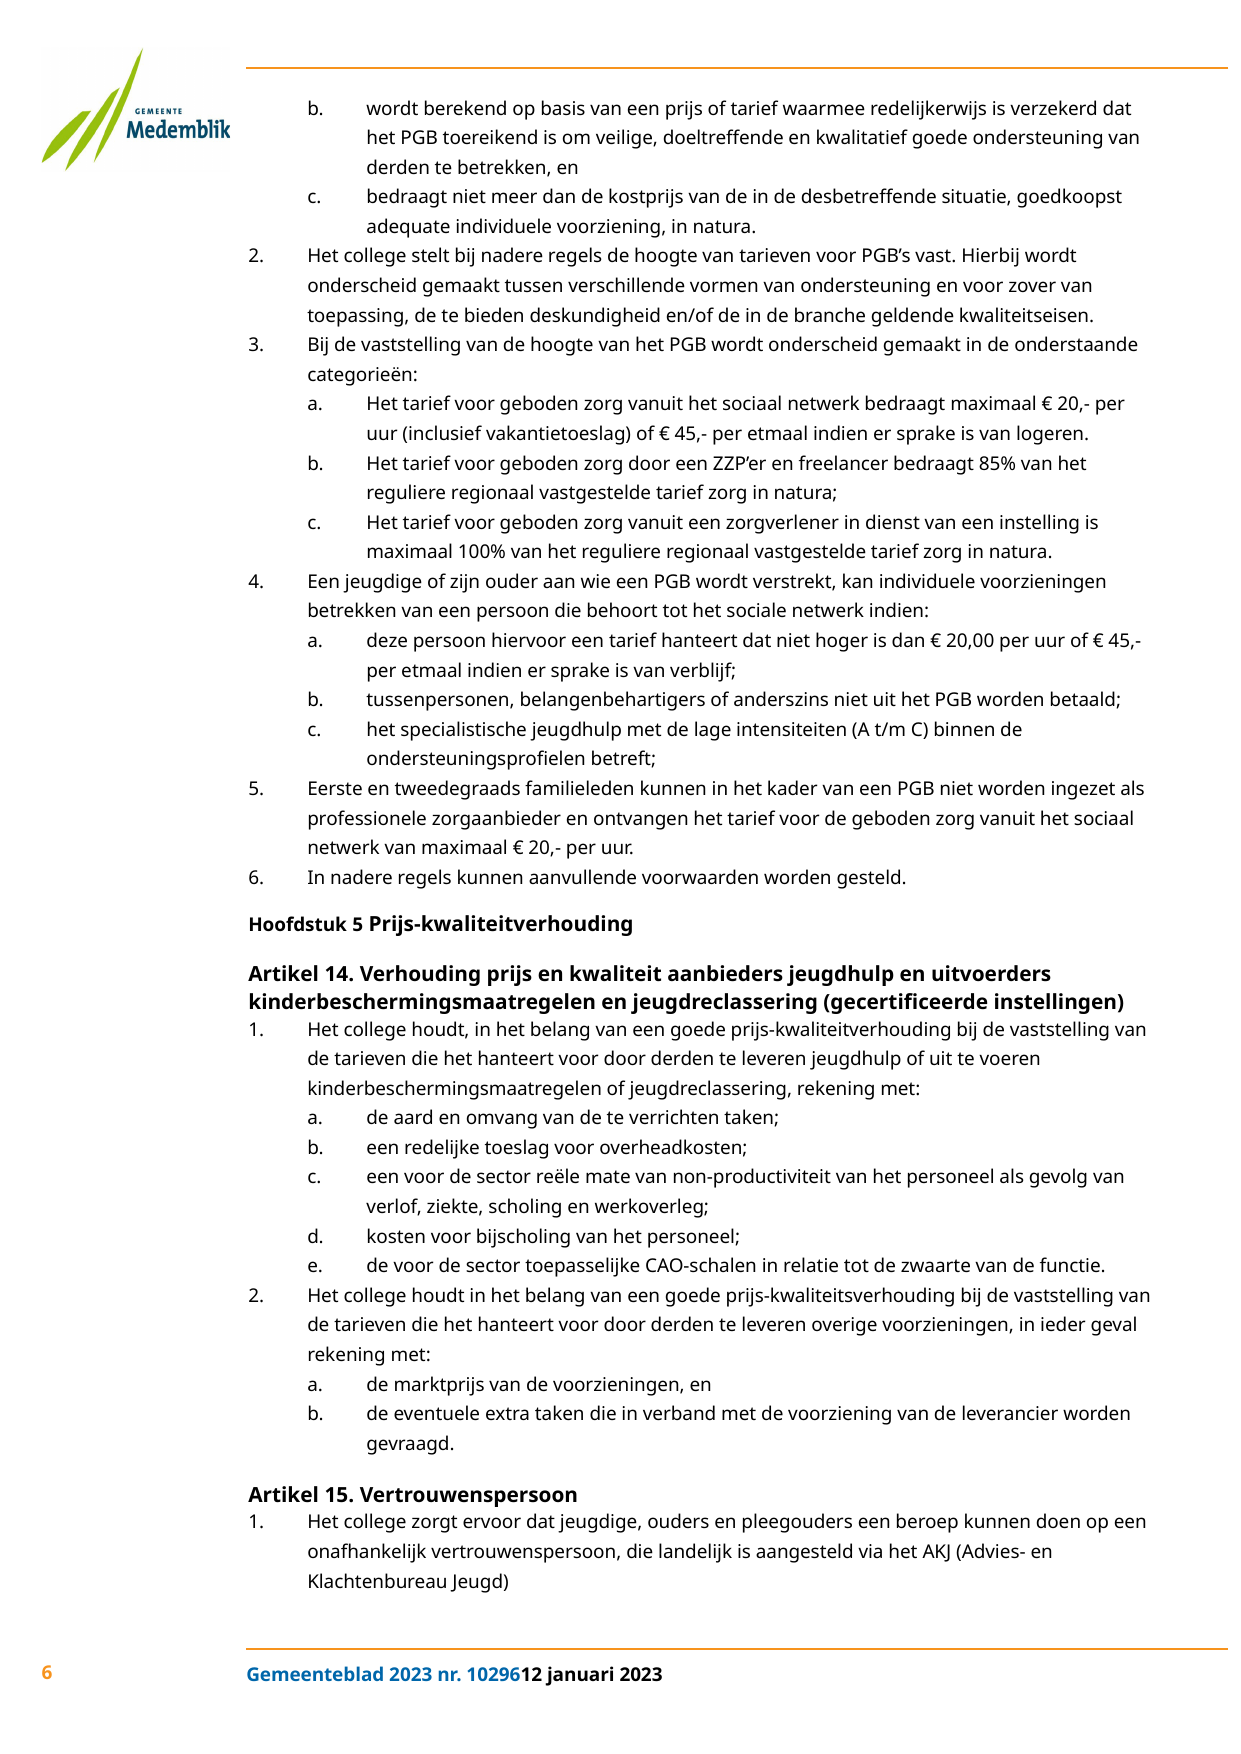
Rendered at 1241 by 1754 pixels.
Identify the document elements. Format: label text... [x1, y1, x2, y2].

list Het tarief voor geboden zorg vanuit een zorgverlener in dienst van een instelling is maximaal 100% van het reguliere regionaal vastgestelde tarief zorg in natura. [307, 509, 1152, 564]
list het specialistische jeugdhulp met de lage intensiteiten (A t/m C) binnen de ondersteuningsprofielen betreft; [307, 716, 1152, 771]
list een voor de sector reële mate van non-productiviteit van het personeel als gevolg van verlof, ziekte, scholing en werkoverleg; [307, 1164, 1152, 1219]
picture [41, 47, 231, 172]
list de eventuele extra taken die in verband met de voorziening van de leverancier worden gevraagd. [307, 1400, 1152, 1456]
list Het college houdt, in het belang van een goede prijs-kwaliteitverhouding bij de vaststelling van de tarieven die het hanteert voor door derden te leveren jeugdhulp of uit te voeren kinderbeschermingsmaatregelen of jeugdreclassering, rekening met: [248, 1016, 1152, 1101]
list Het college zorgt ervoor dat jeugdige, ouders en pleegouders een beroep kunnen doen op een onafhankelijk vertrouwenspersoon, die landelijk is aangesteld via het AKJ (Advies- en Klachtenbureau Jeugd) [248, 1509, 1152, 1594]
list Bij de vaststelling van de hoogte van het PGB wordt onderscheid gemaakt in de onderstaande categorieën: [248, 331, 1152, 387]
list de aard en omvang van de te verrichten taken; [307, 1104, 1152, 1130]
list Eerste en tweedegraads familieleden kunnen in het kader van een PGB niet worden ingezet als professionele zorgaanbieder en ontvangen het tarief voor de geboden zorg vanuit het sociaal netwerk van maximaal € 20,- per uur. [248, 775, 1152, 860]
list een redelijke toeslag voor overheadkosten; [307, 1134, 1152, 1160]
text Artikel 15. Vertrouwenspersoon [248, 1480, 1152, 1509]
list bedraagt niet meer dan de kostprijs van de in de desbetreffende situatie, goedkoopst adequate individuele voorziening, in natura. [307, 183, 1152, 239]
list Het college houdt in het belang van een goede prijs-kwaliteitsverhouding bij de vaststelling van de tarieven die het hanteert voor door derden te leveren overige voorzieningen, in ieder geval rekening met: [248, 1282, 1152, 1367]
list tussenpersonen, belangenbehartigers of anderszins niet uit het PGB worden betaald; [307, 686, 1152, 712]
list Het college stelt bij nadere regels de hoogte van tarieven voor PGB’s vast. Hierbij wordt onderscheid gemaakt tussen verschillende vormen van ondersteuning en voor zover van toepassing, de te bieden deskundigheid en/of de in de branche geldende kwaliteitseisen. [248, 243, 1152, 328]
list In nadere regels kunnen aanvullende voorwaarden worden gesteld. [248, 864, 1152, 890]
list de marktprijs van de voorzieningen, en [307, 1371, 1152, 1396]
list Het tarief voor geboden zorg door een ZZP’er en freelancer bedraagt 85% van het reguliere regionaal vastgestelde tarief zorg in natura; [307, 450, 1152, 505]
list Het tarief voor geboden zorg vanuit het sociaal netwerk bedraagt maximaal € 20,- per uur (inclusief vakantietoeslag) of € 45,- per etmaal indien er sprake is van logeren. [307, 391, 1152, 446]
list wordt berekend op basis van een prijs of tarief waarmee redelijkerwijs is verzekerd dat het PGB toereikend is om veilige, doeltreffende en kwalitatief goede ondersteuning van derden te betrekken, en [307, 95, 1152, 180]
text Hoofdstuk 5 Prijs-kwaliteitverhouding [248, 909, 1152, 938]
text Artikel 14. Verhouding prijs en kwaliteit aanbieders jeugdhulp en uitvoerders kinderbeschermingsmaatregelen en jeugdreclassering (gecertificeerde instellingen) [248, 959, 1152, 1016]
list de voor de sector toepasselijke CAO-schalen in relatie tot de zwaarte van de functie. [307, 1252, 1152, 1278]
list deze persoon hiervoor een tarief hanteert dat niet hoger is dan € 20,00 per uur of € 45,- per etmaal indien er sprake is van verblijf; [307, 627, 1152, 683]
list kosten voor bijscholing van het personeel; [307, 1223, 1152, 1248]
list Een jeugdige of zijn ouder aan wie een PGB wordt verstrekt, kan individuele voorzieningen betrekken van een persoon die behoort tot het sociale netwerk indien: [248, 568, 1152, 623]
